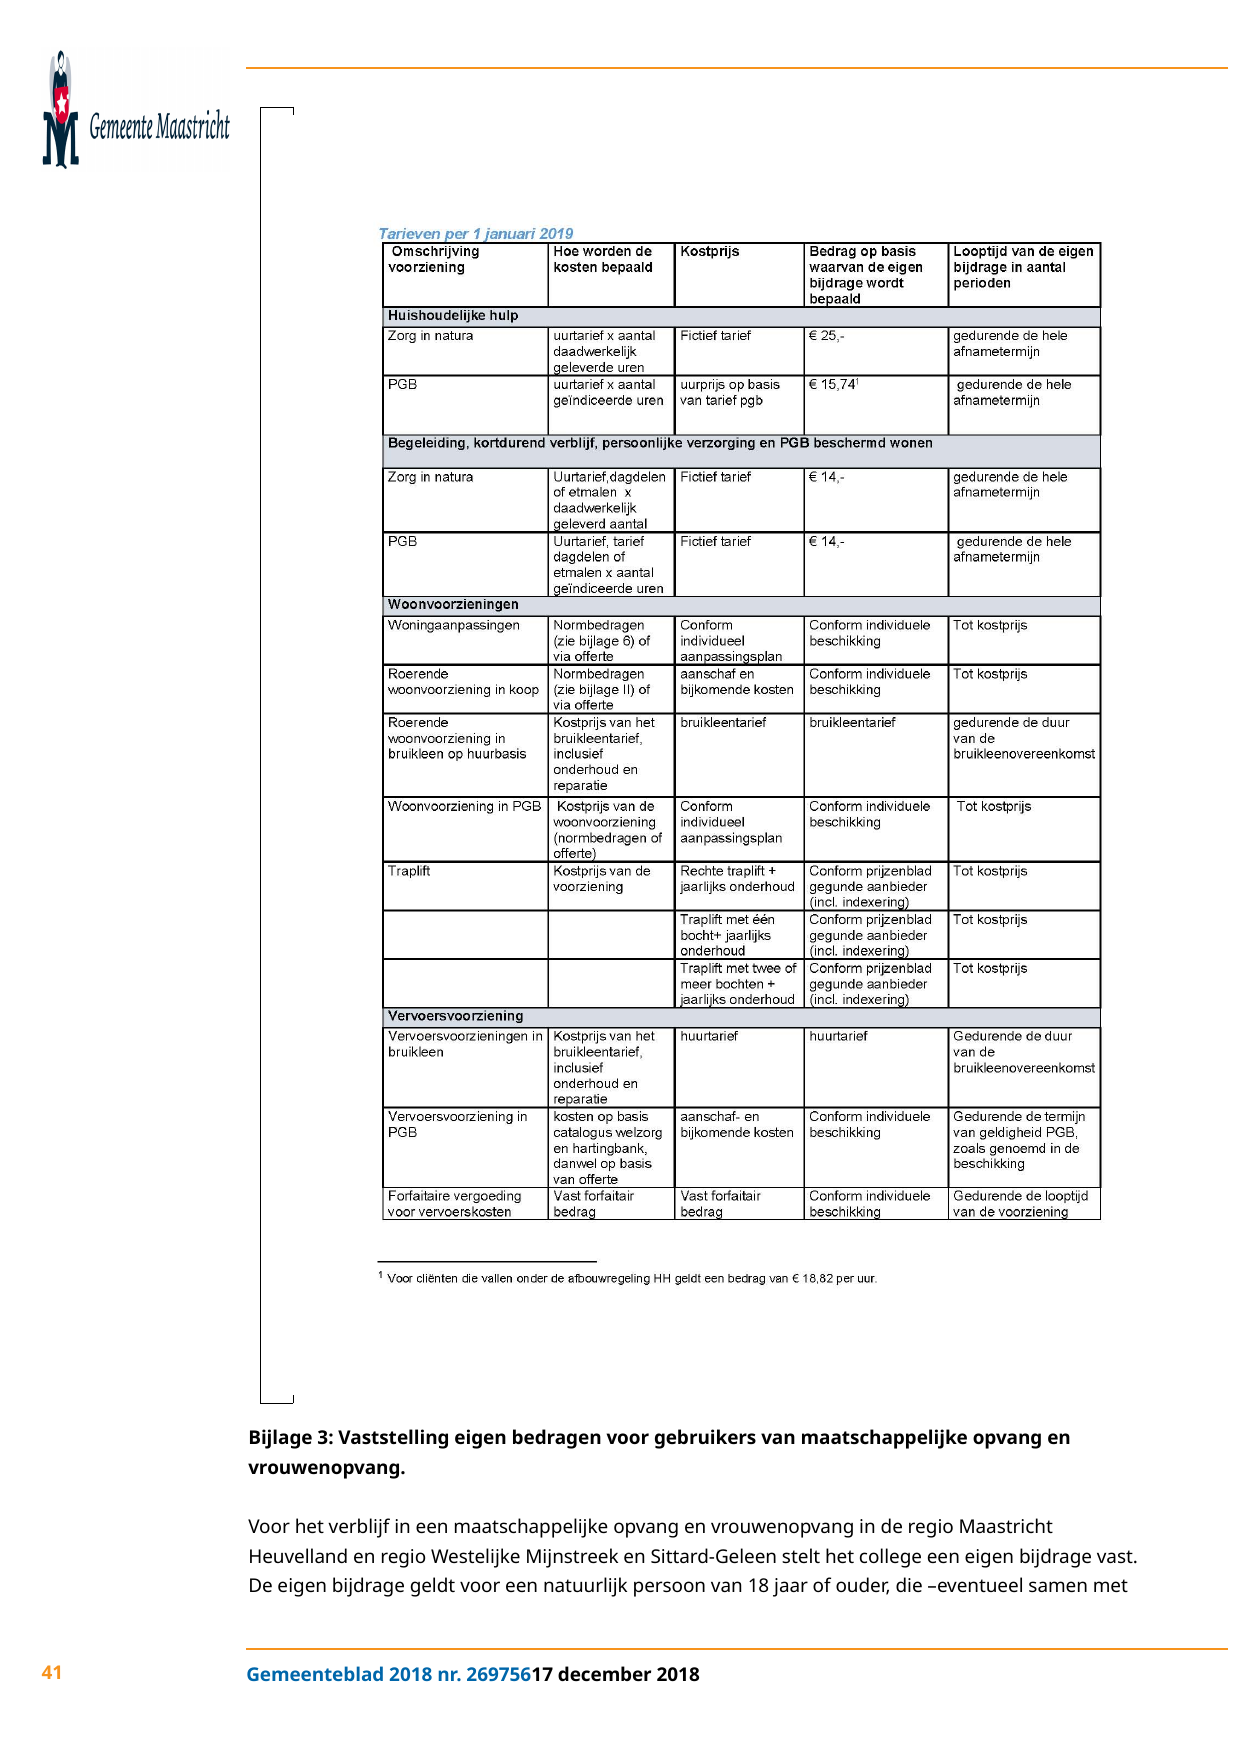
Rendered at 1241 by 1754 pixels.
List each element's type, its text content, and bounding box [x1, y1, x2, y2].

picture [268, 115, 1173, 1395]
text De eigen bijdrage geldt voor een natuurlijk persoon van 18 jaar of ouder, die –eventueel samen met [248, 1572, 1152, 1598]
picture [41, 47, 231, 172]
text Bijlage 3: Vaststelling eigen bedragen voor gebruikers van maatschappelijke opvang en vrouwenopvang. [248, 1424, 1152, 1480]
text Voor het verblijf in een maatschappelijke opvang en vrouwenopvang in de regio Maastricht Heuvelland en regio Westelijke Mijnstreek en Sittard-Geleen stelt het college een eigen bijdrage vast. [248, 1513, 1152, 1569]
